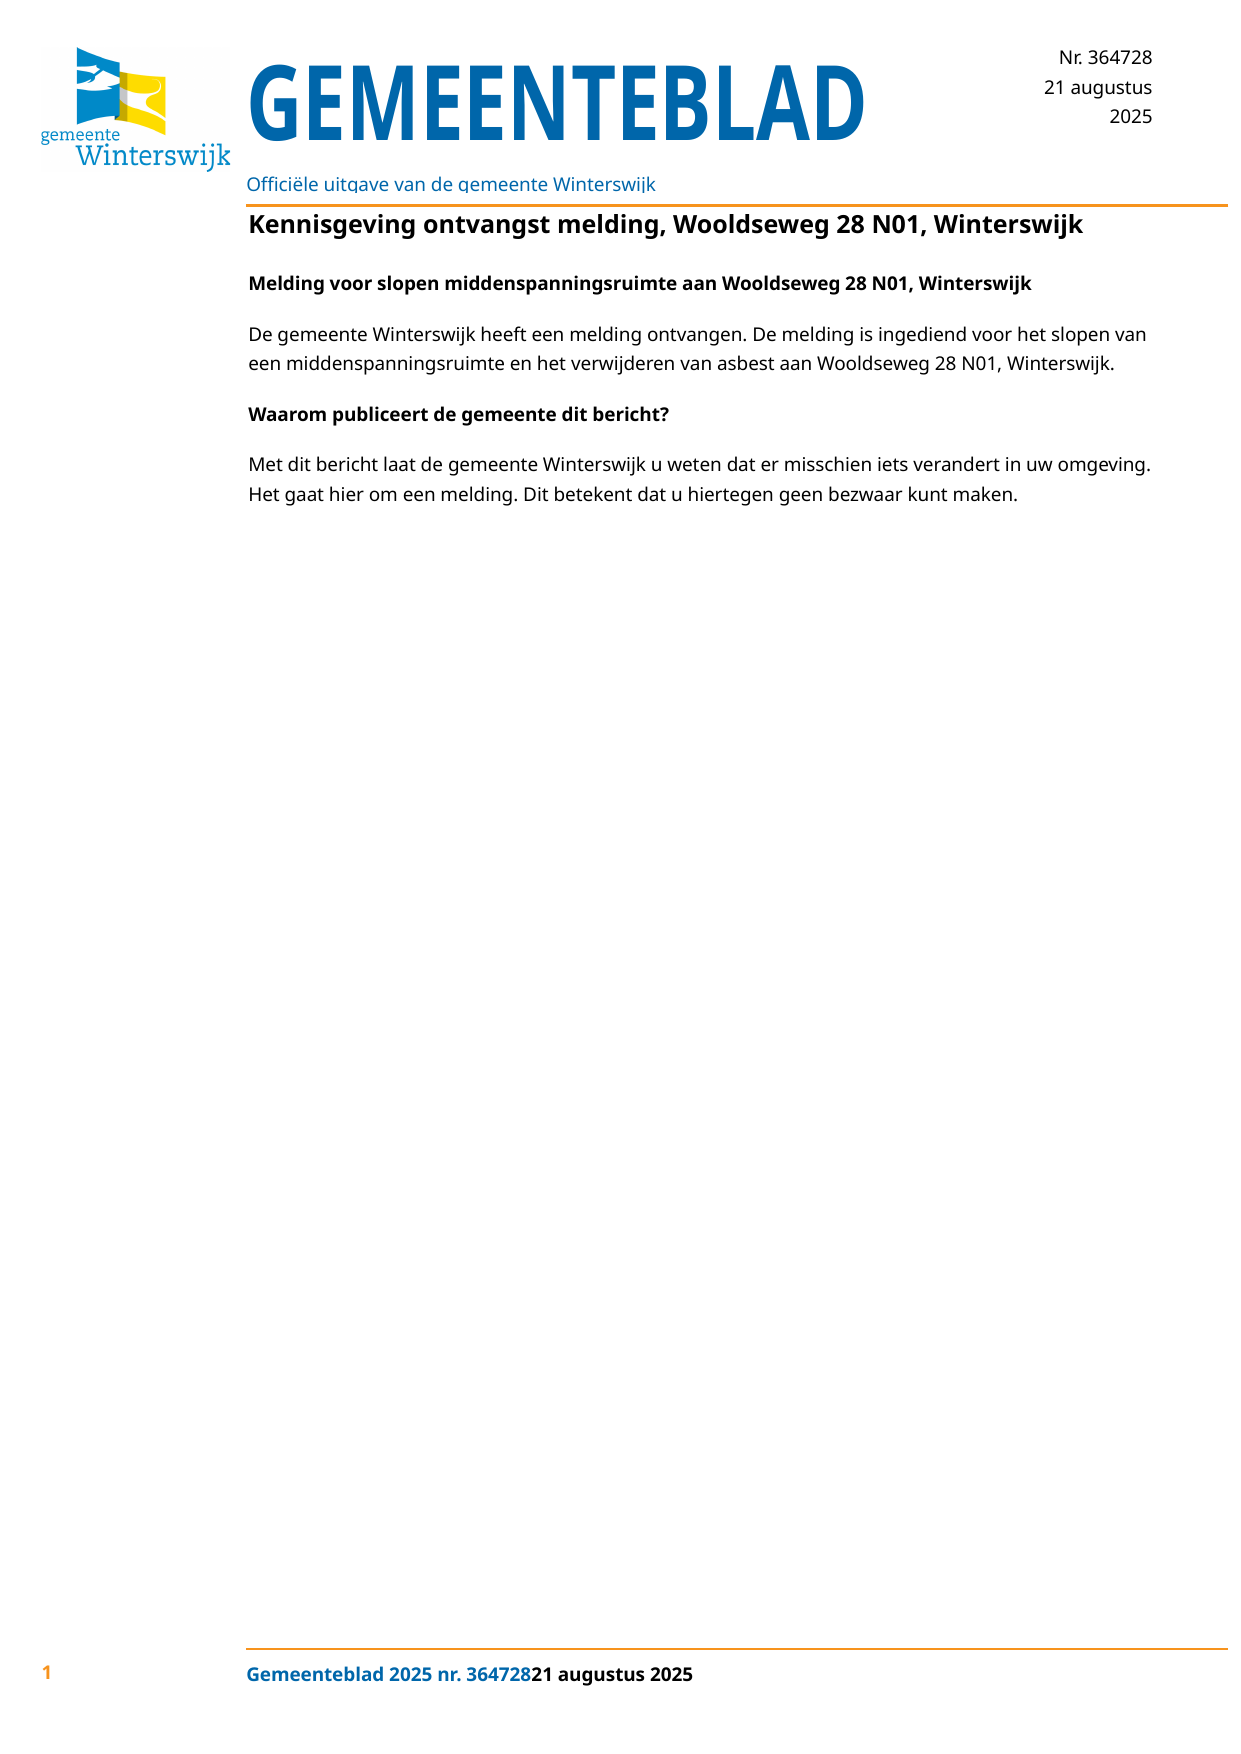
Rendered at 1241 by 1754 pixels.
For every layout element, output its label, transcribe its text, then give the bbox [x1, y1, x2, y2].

picture [41, 47, 231, 172]
text Kennisgeving ontvangst melding, Wooldseweg 28 N01, Winterswijk [248, 207, 1152, 241]
text De gemeente Winterswijk heeft een melding ontvangen. De melding is ingediend voor het slopen van een middenspanningsruimte en het verwijderen van asbest aan Wooldseweg 28 N01, Winterswijk. [248, 321, 1152, 376]
text Waarom publiceert de gemeente dit bericht? [248, 401, 1152, 426]
text Melding voor slopen middenspanningsruimte aan Wooldseweg 28 N01, Winterswijk [248, 270, 1152, 296]
picture [225, 153, 231, 162]
text Met dit bericht laat de gemeente Winterswijk u weten dat er misschien iets verandert in uw omgeving. Het gaat hier om een melding. Dit betekent dat u hiertegen geen bezwaar kunt maken. [248, 451, 1152, 506]
